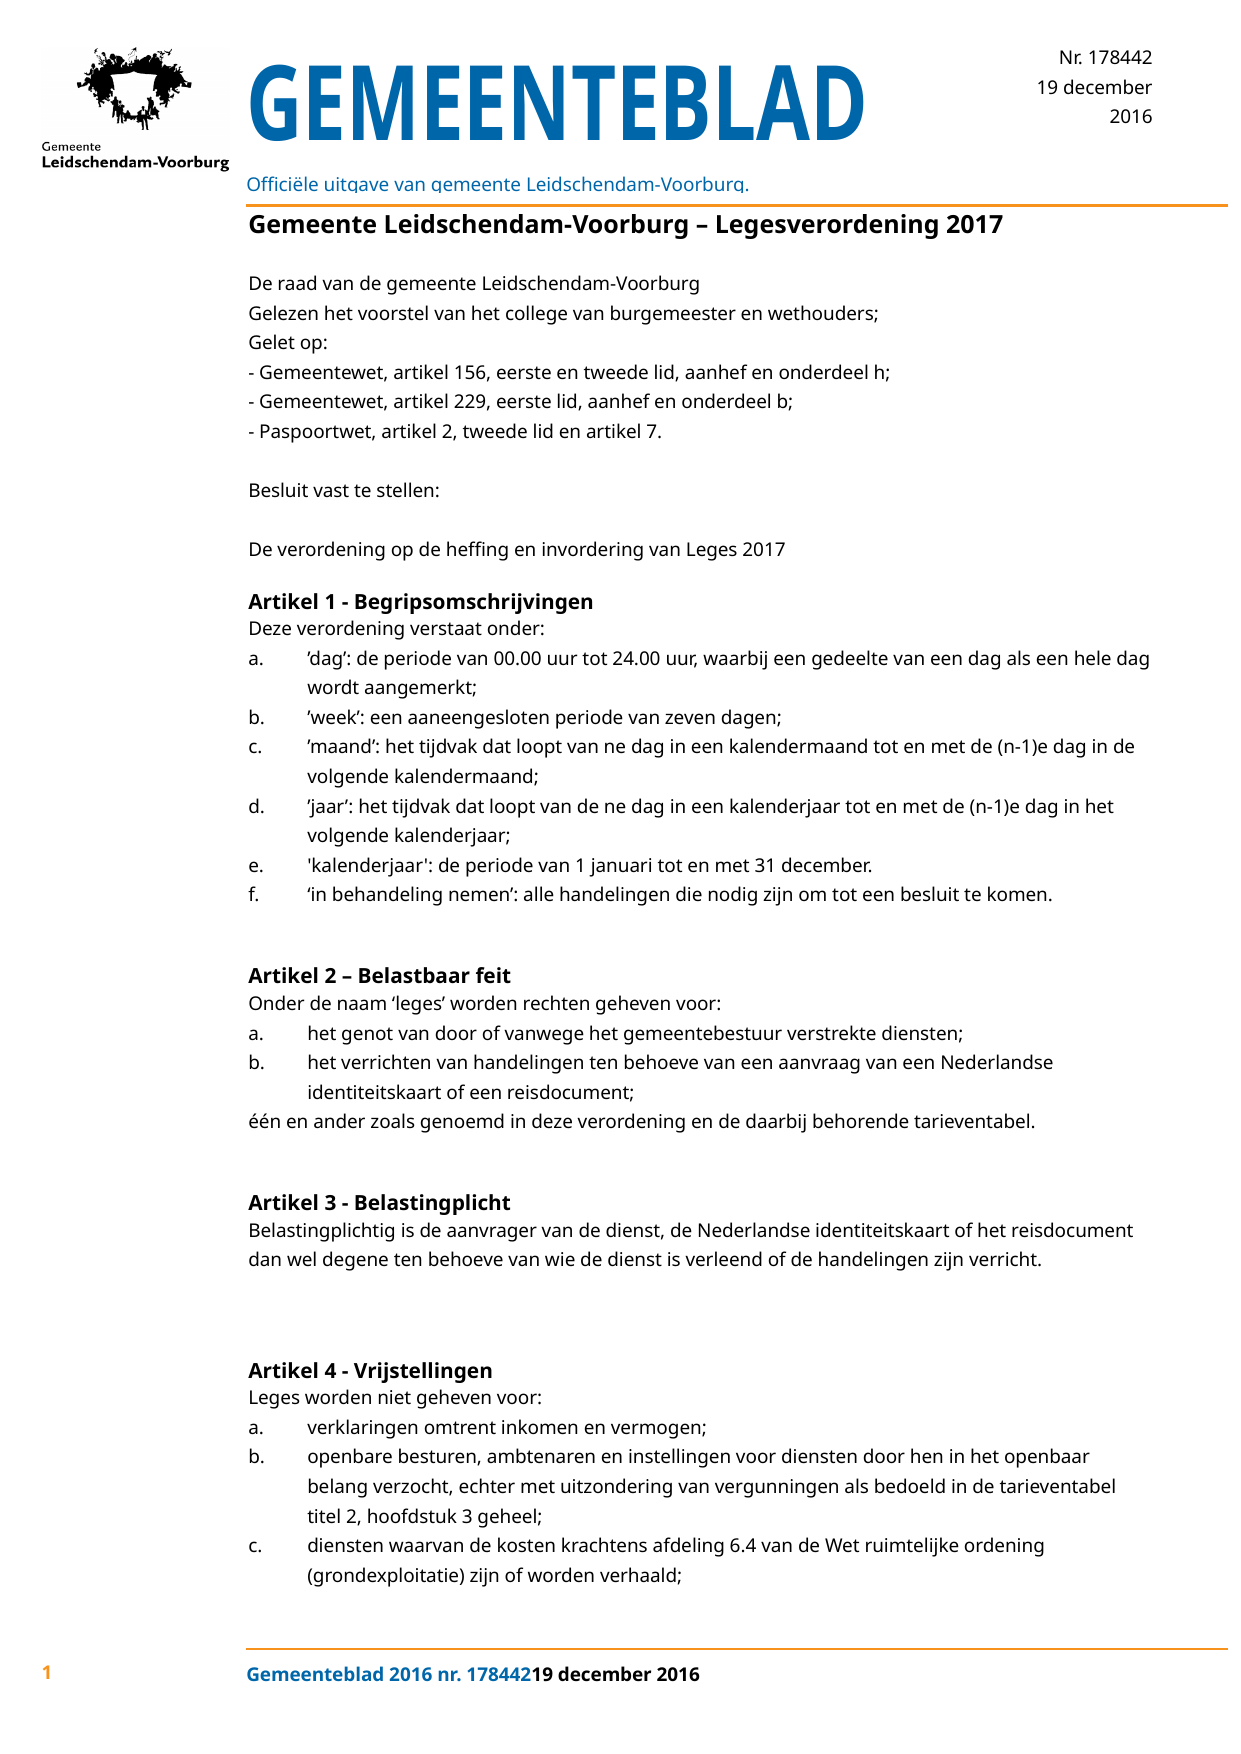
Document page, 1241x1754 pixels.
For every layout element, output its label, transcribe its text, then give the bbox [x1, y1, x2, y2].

list openbare besturen, ambtenaren en instellingen voor diensten door hen in het openbaar belang verzocht, echter met uitzondering van vergunningen als bedoeld in de tarieventabel titel 2, hoofdstuk 3 geheel; [248, 1444, 1152, 1528]
list ‘in behandeling nemen’: alle handelingen die nodig zijn om tot een besluit te komen. [248, 882, 1152, 907]
text Artikel 4 - Vrijstellingen [248, 1356, 1152, 1384]
list ’week’: een aaneengesloten periode van zeven dagen; [248, 704, 1152, 730]
text Onder de naam ‘leges’ worden rechten geheven voor: [248, 990, 1152, 1016]
list ’maand’: het tijdvak dat loopt van ne dag in een kalendermaand tot en met de (n-1)e dag in de volgende kalendermaand; [248, 734, 1152, 789]
text Gelezen het voorstel van het college van burgemeester en wethouders; [248, 300, 1152, 326]
text Deze verordening verstaat onder: [248, 615, 1152, 641]
text Gemeente Leidschendam-Voorburg – Legesverordening 2017 [248, 207, 1152, 241]
text Artikel 2 – Belastbaar feit [248, 962, 1152, 990]
list 'kalenderjaar': de periode van 1 januari tot en met 31 december. [248, 852, 1152, 878]
list ’jaar’: het tijdvak dat loopt van de ne dag in een kalenderjaar tot en met de (n-1)e dag in het volgende kalenderjaar; [248, 793, 1152, 848]
picture [41, 47, 231, 172]
text Artikel 3 - Belastingplicht [248, 1188, 1152, 1217]
text - Gemeentewet, artikel 156, eerste en tweede lid, aanhef en onderdeel h; [248, 359, 1152, 385]
text één en ander zoals genoemd in deze verordening en de daarbij behorende tarieventabel. [248, 1108, 1152, 1134]
text Besluit vast te stellen: [248, 477, 1152, 503]
list ’dag’: de periode van 00.00 uur tot 24.00 uur, waarbij een gedeelte van een dag als een hele dag wordt aangemerkt; [248, 645, 1152, 700]
list verklaringen omtrent inkomen en vermogen; [248, 1414, 1152, 1440]
list het genot van door of vanwege het gemeentebestuur verstrekte diensten; [248, 1020, 1152, 1045]
text Artikel 1 - Begripsomschrijvingen [248, 587, 1152, 615]
text De raad van de gemeente Leidschendam-Voorburg [248, 270, 1152, 296]
list diensten waarvan de kosten krachtens afdeling 6.4 van de Wet ruimtelijke ordening (grondexploitatie) zijn of worden verhaald; [248, 1532, 1152, 1588]
list het verrichten van handelingen ten behoeve van een aanvraag van een Nederlandse identiteitskaart of een reisdocument; [248, 1049, 1152, 1104]
text Belastingplichtig is de aanvrager van de dienst, de Nederlandse identiteitskaart of het reisdocument dan wel degene ten behoeve van wie de dienst is verleend of de handelingen zijn verricht. [248, 1217, 1152, 1272]
text Leges worden niet geheven voor: [248, 1384, 1152, 1410]
text - Paspoortwet, artikel 2, tweede lid en artikel 7. [248, 418, 1152, 444]
text De verordening op de heffing en invordering van Leges 2017 [248, 537, 1152, 562]
text - Gemeentewet, artikel 229, eerste lid, aanhef en onderdeel b; [248, 389, 1152, 414]
text Gelet op: [248, 329, 1152, 355]
